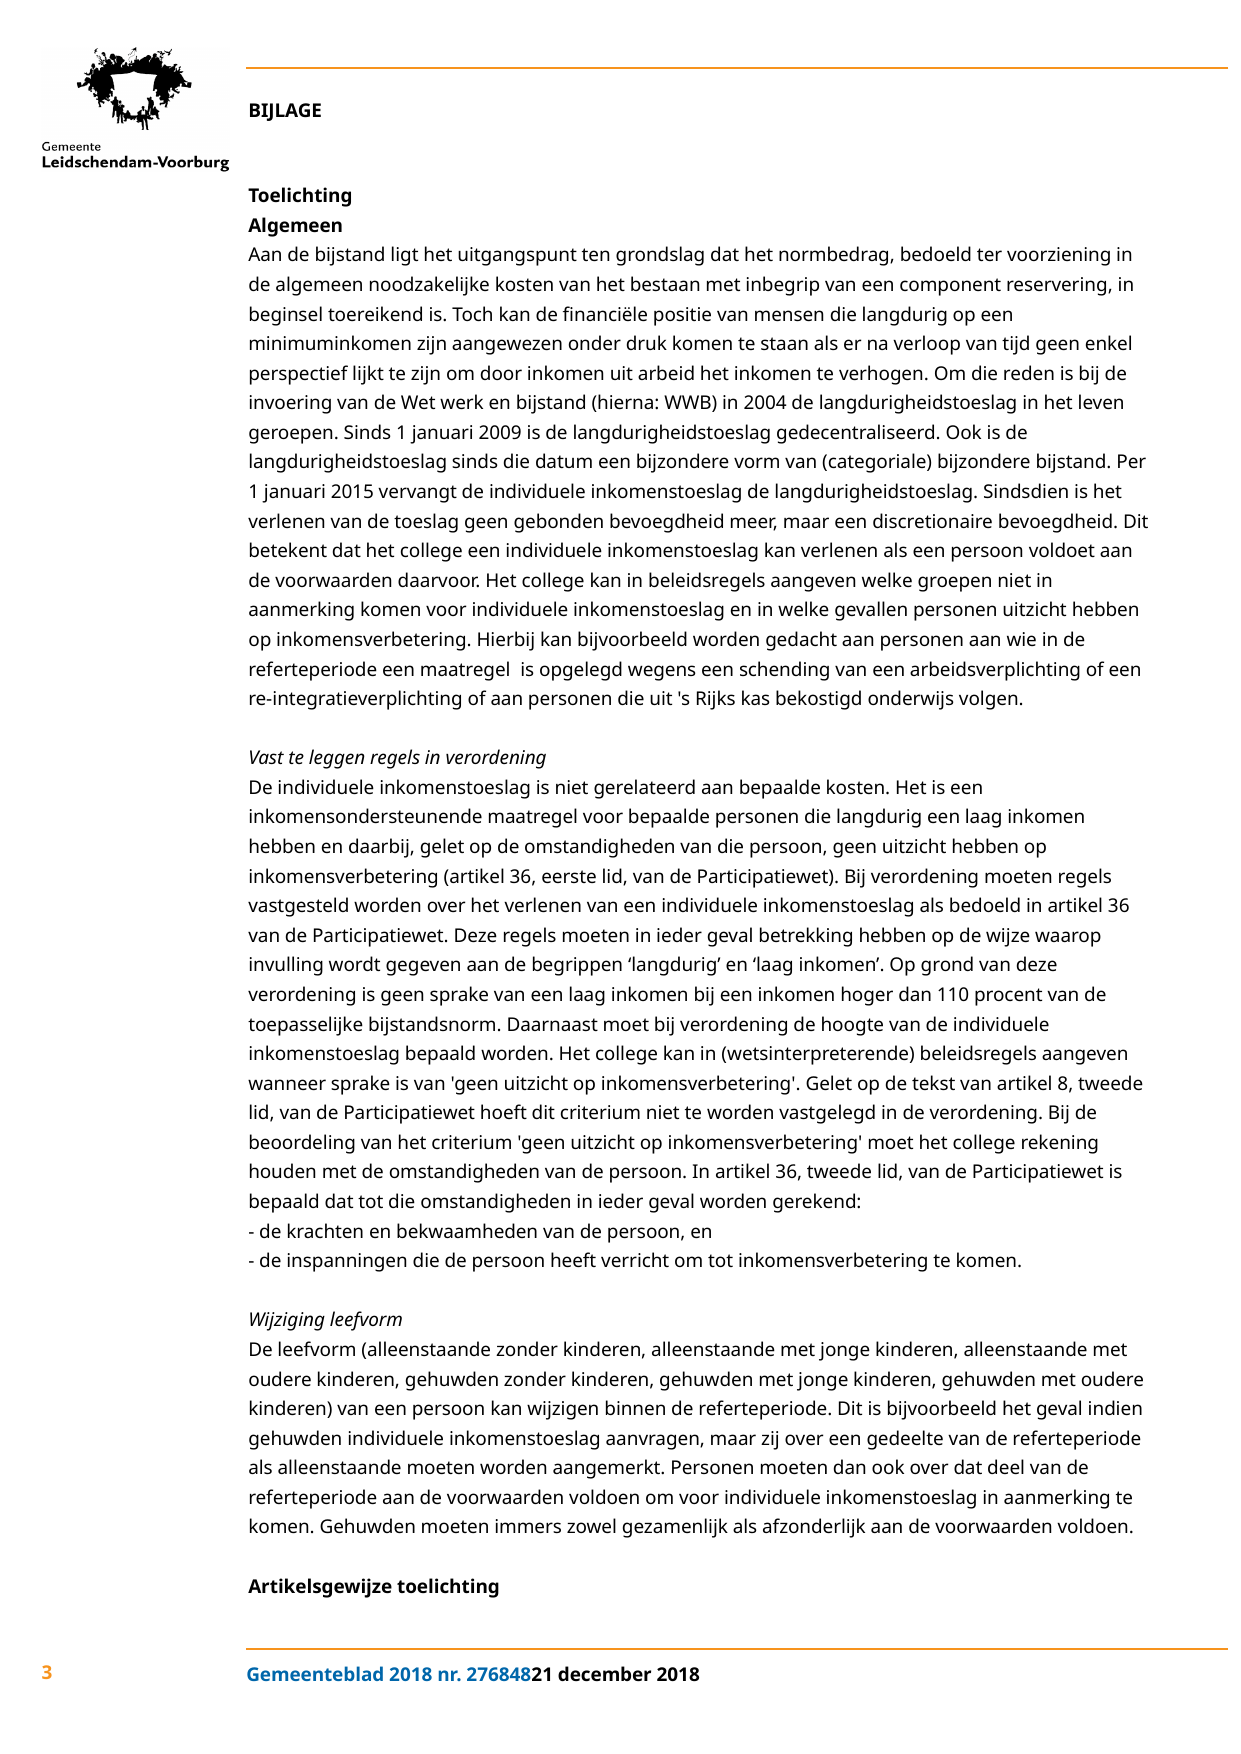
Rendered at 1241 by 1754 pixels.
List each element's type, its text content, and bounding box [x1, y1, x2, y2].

text De leefvorm (alleenstaande zonder kinderen, alleenstaande met jonge kinderen, alleenstaande met oudere kinderen, gehuwden zonder kinderen, gehuwden met jonge kinderen, gehuwden met oudere kinderen) van een persoon kan wijzigen binnen de referteperiode. Dit is bijvoorbeeld het geval indien gehuwden individuele inkomenstoeslag aanvragen, maar zij over een gedeelte van de referteperiode als alleenstaande moeten worden aangemerkt. Personen moeten dan ook over dat deel van de referteperiode aan de voorwaarden voldoen om voor individuele inkomenstoeslag in aanmerking te komen. Gehuwden moeten immers zowel gezamenlijk als afzonderlijk aan de voorwaarden voldoen. [248, 1336, 1152, 1539]
text De individuele inkomenstoeslag is niet gerelateerd aan bepaalde kosten. Het is een inkomensondersteunende maatregel voor bepaalde personen die langdurig een laag inkomen hebben en daarbij, gelet op de omstandigheden van die persoon, geen uitzicht hebben op inkomensverbetering (artikel 36, eerste lid, van de Participatiewet). Bij verordening moeten regels vastgesteld worden over het verlenen van een individuele inkomenstoeslag als bedoeld in artikel 36 van de Participatiewet. Deze regels moeten in ieder geval betrekking hebben op de wijze waarop invulling wordt gegeven aan de begrippen ‘langdurig’ en ‘laag inkomen’. Op grond van deze verordening is geen sprake van een laag inkomen bij een inkomen hoger dan 110 procent van de toepasselijke bijstandsnorm. Daarnaast moet bij verordening de hoogte van de individuele inkomenstoeslag bepaald worden. Het college kan in (wetsinterpreterende) beleidsregels aangeven wanneer sprake is van 'geen uitzicht op inkomensverbetering'. Gelet op de tekst van artikel 8, tweede lid, van de Participatiewet hoeft dit criterium niet te worden vastgelegd in de verordening. Bij de beoordeling van het criterium 'geen uitzicht op inkomensverbetering' moet het college rekening houden met de omstandigheden van de persoon. In artikel 36, tweede lid, van de Participatiewet is bepaald dat tot die omstandigheden in ieder geval worden gerekend: [248, 774, 1152, 1214]
text - de inspanningen die de persoon heeft verricht om tot inkomensverbetering te komen. [248, 1247, 1152, 1273]
text Vast te leggen regels in verordening [248, 744, 1152, 770]
text Artikelsgewijze toelichting [248, 1573, 1152, 1599]
text Wijziging leefvorm [248, 1307, 1152, 1332]
text - de krachten en bekwaamheden van de persoon, en [248, 1218, 1152, 1244]
text Toelichting [248, 182, 1152, 208]
text BIJLAGE [248, 95, 1152, 123]
picture [41, 47, 231, 172]
text Algemeen [248, 212, 1152, 238]
text Aan de bijstand ligt het uitgangspunt ten grondslag dat het normbedrag, bedoeld ter voorziening in de algemeen noodzakelijke kosten van het bestaan met inbegrip van een component reservering, in beginsel toereikend is. Toch kan de financiële positie van mensen die langdurig op een minimuminkomen zijn aangewezen onder druk komen te staan als er na verloop van tijd geen enkel perspectief lijkt te zijn om door inkomen uit arbeid het inkomen te verhogen. Om die reden is bij de invoering van de Wet werk en bijstand (hierna: WWB) in 2004 de langdurigheidstoeslag in het leven geroepen. Sinds 1 januari 2009 is de langdurigheidstoeslag gedecentraliseerd. Ook is de langdurigheidstoeslag sinds die datum een bijzondere vorm van (categoriale) bijzondere bijstand. Per 1 januari 2015 vervangt de individuele inkomenstoeslag de langdurigheidstoeslag. Sindsdien is het verlenen van de toeslag geen gebonden bevoegdheid meer, maar een discretionaire bevoegdheid. Dit betekent dat het college een individuele inkomenstoeslag kan verlenen als een persoon voldoet aan de voorwaarden daarvoor. Het college kan in beleidsregels aangeven welke groepen niet in aanmerking komen voor individuele inkomenstoeslag en in welke gevallen personen uitzicht hebben op inkomensverbetering. Hierbij kan bijvoorbeeld worden gedacht aan personen aan wie in de referteperiode een maatregel is opgelegd wegens een schending van een arbeidsverplichting of een re-integratieverplichting of aan personen die uit 's Rijks kas bekostigd onderwijs volgen. [248, 242, 1152, 711]
